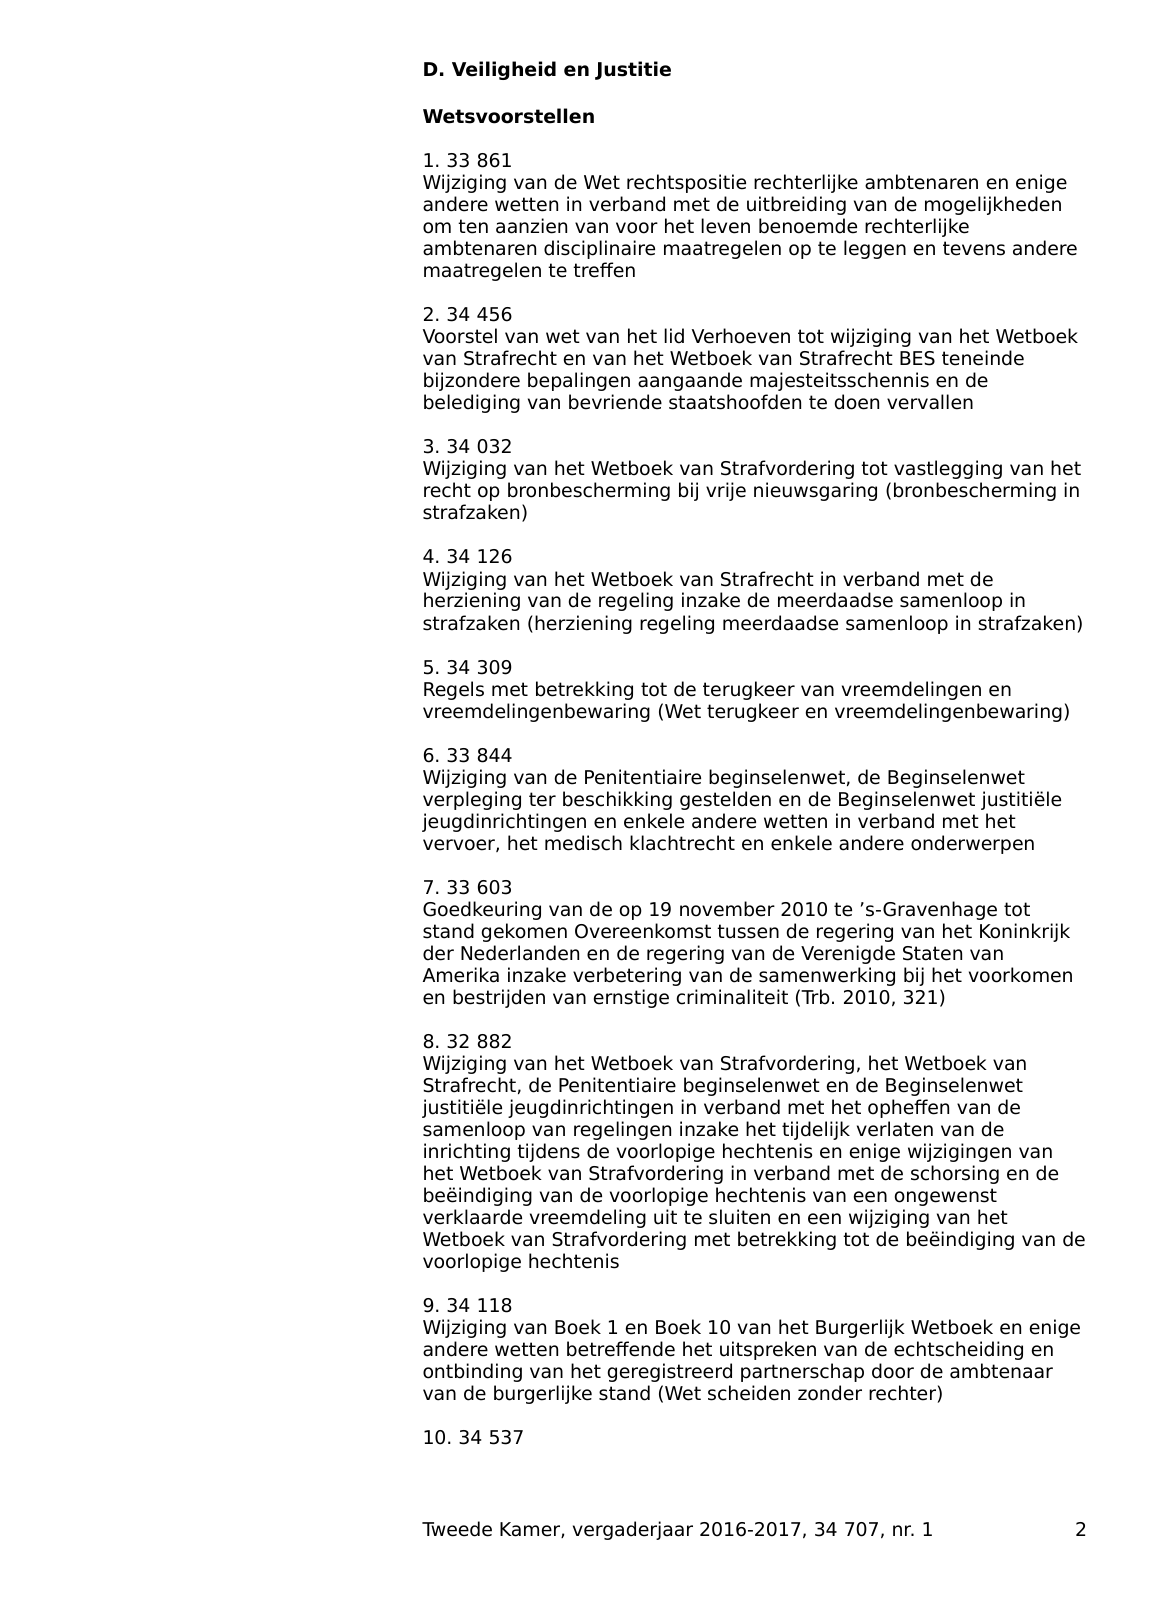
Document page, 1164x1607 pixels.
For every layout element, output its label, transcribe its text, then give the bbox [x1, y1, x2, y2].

text Wijziging van het Wetboek van Strafvordering tot vastlegging van het recht op bronbescherming bij vrije nieuwsgaring (bronbescherming in strafzaken) [422, 458, 1087, 524]
text 2. 34 456 [422, 304, 1087, 326]
text Wijziging van het Wetboek van Strafvordering, het Wetboek van Strafrecht, de Penitentiaire beginselenwet en de Beginselenwet justitiële jeugdinrichtingen in verband met het opheffen van de samenloop van regelingen inzake het tijdelijk verlaten van de inrichting tijdens de voorlopige hechtenis en enige wijzigingen van het Wetboek van Strafvordering in verband met de schorsing en de beëindiging van de voorlopige hechtenis van een ongewenst verklaarde vreemdeling uit te sluiten en een wijziging van het Wetboek van Strafvordering met betrekking tot de beëindiging van de voorlopige hechtenis [422, 1053, 1087, 1273]
subtitle Wetsvoorstellen [422, 106, 1087, 128]
text 10. 34 537 [422, 1427, 1087, 1449]
text 9. 34 118 [422, 1295, 1087, 1317]
text 3. 34 032 [422, 436, 1087, 458]
text 4. 34 126 [422, 546, 1087, 568]
text Wijziging van de Wet rechtspositie rechterlijke ambtenaren en enige andere wetten in verband met de uitbreiding van de mogelijkheden om ten aanzien van voor het leven benoemde rechterlijke ambtenaren disciplinaire maatregelen op te leggen en tevens andere maatregelen te treffen [422, 172, 1087, 282]
text Wijziging van het Wetboek van Strafrecht in verband met de herziening van de regeling inzake de meerdaadse samenloop in strafzaken (herziening regeling meerdaadse samenloop in strafzaken) [422, 568, 1087, 634]
text 1. 33 861 [422, 150, 1087, 172]
text Goedkeuring van de op 19 november 2010 te ’s-Gravenhage tot stand gekomen Overeenkomst tussen de regering van het Koninkrijk der Nederlanden en de regering van de Verenigde Staten van Amerika inzake verbetering van de samenwerking bij het voorkomen en bestrijden van ernstige criminaliteit (Trb. 2010, 321) [422, 899, 1087, 1009]
subtitle D. Veiligheid en Justitie [422, 59, 1087, 81]
text 8. 32 882 [422, 1031, 1087, 1053]
text 5. 34 309 [422, 657, 1087, 678]
text Voorstel van wet van het lid Verhoeven tot wijziging van het Wetboek van Strafrecht en van het Wetboek van Strafrecht BES teneinde bijzondere bepalingen aangaande majesteitsschennis en de belediging van bevriende staatshoofden te doen vervallen [422, 326, 1087, 414]
text 7. 33 603 [422, 877, 1087, 899]
text Wijziging van Boek 1 en Boek 10 van het Burgerlijk Wetboek en enige andere wetten betreffende het uitspreken van de echtscheiding en ontbinding van het geregistreerd partnerschap door de ambtenaar van de burgerlijke stand (Wet scheiden zonder rechter) [422, 1317, 1087, 1405]
text 6. 33 844 [422, 745, 1087, 767]
text Regels met betrekking tot de terugkeer van vreemdelingen en vreemdelingenbewaring (Wet terugkeer en vreemdelingenbewaring) [422, 678, 1087, 722]
text Wijziging van de Penitentiaire beginselenwet, de Beginselenwet verpleging ter beschikking gestelden en de Beginselenwet justitiële jeugdinrichtingen en enkele andere wetten in verband met het vervoer, het medisch klachtrecht en enkele andere onderwerpen [422, 767, 1087, 854]
